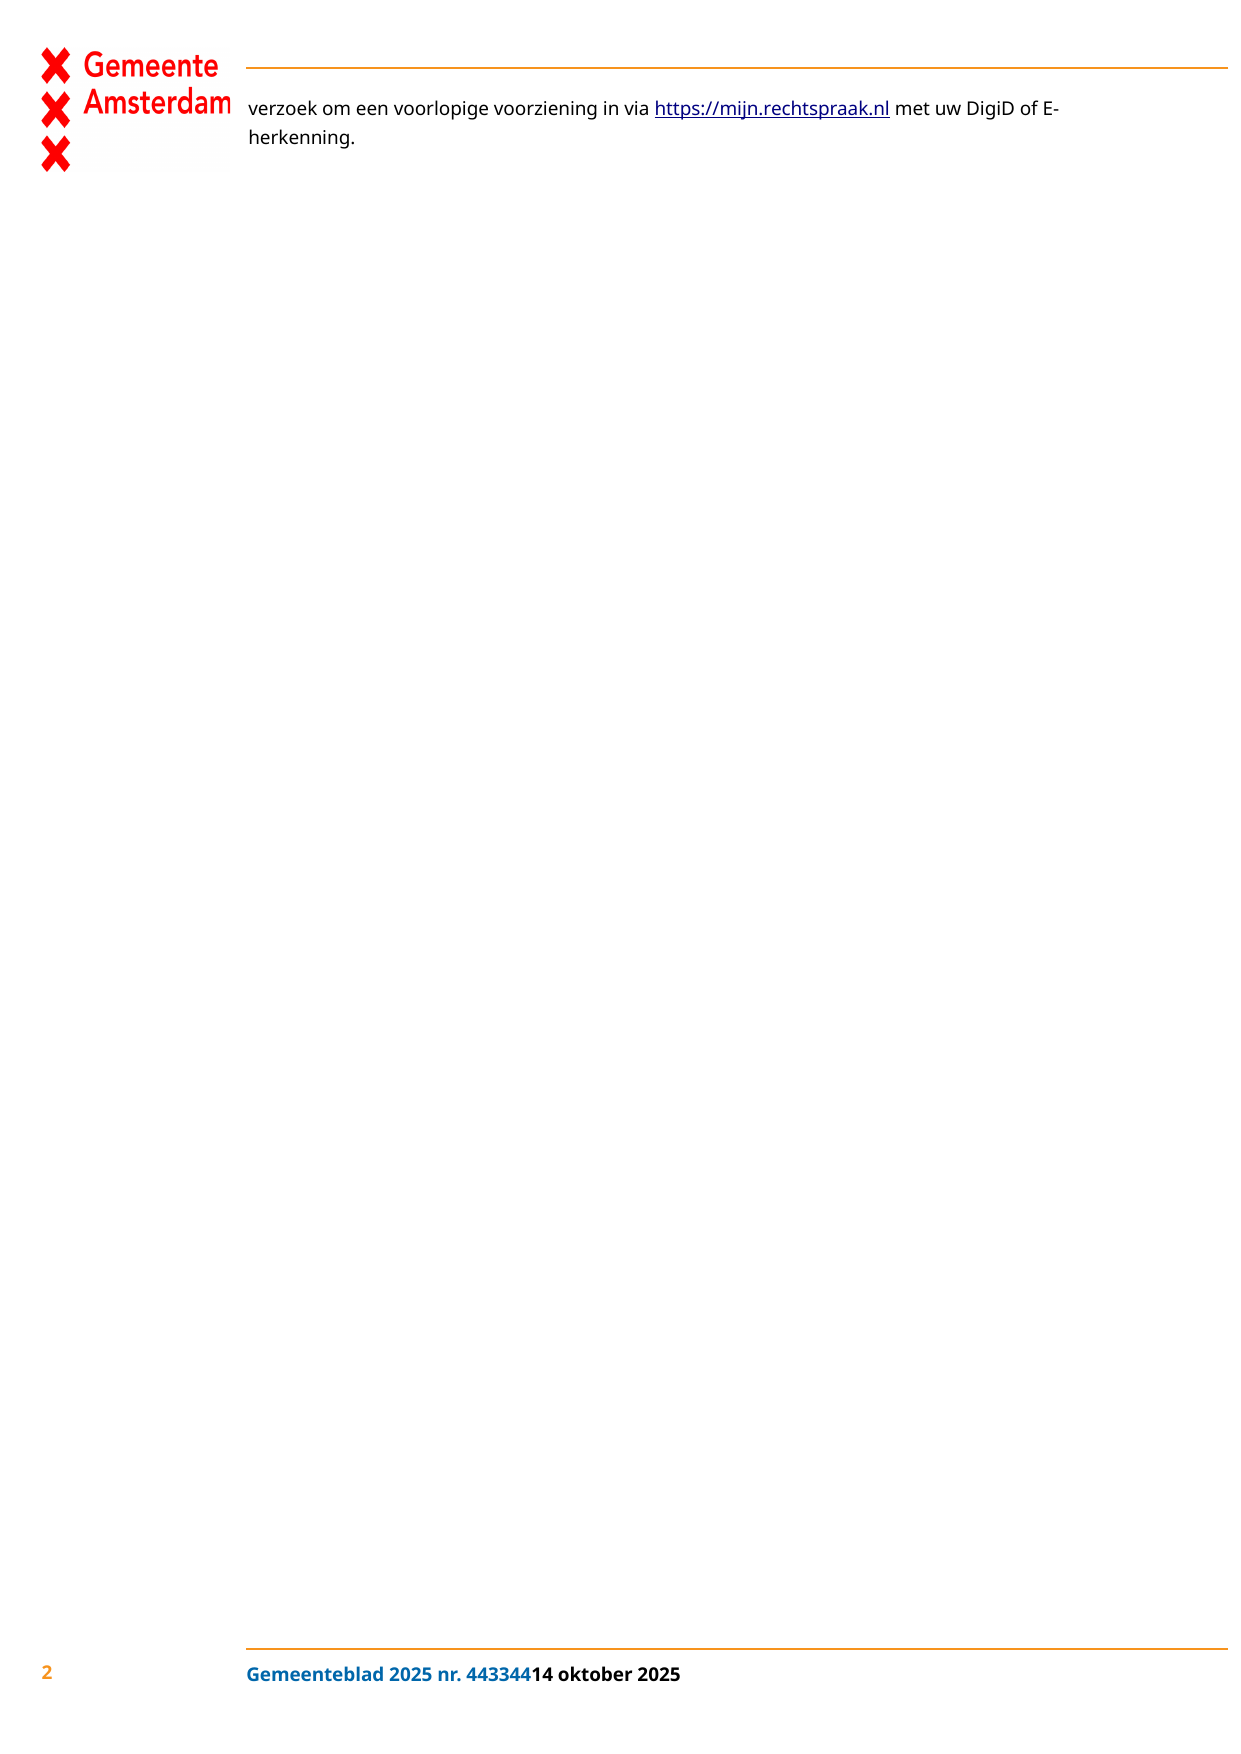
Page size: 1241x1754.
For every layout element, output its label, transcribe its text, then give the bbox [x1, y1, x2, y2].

text verzoek om een voorlopige voorziening in via https://mijn.rechtspraak.nl met uw DigiD of E-herkenning. [248, 95, 1152, 150]
picture [41, 47, 231, 172]
